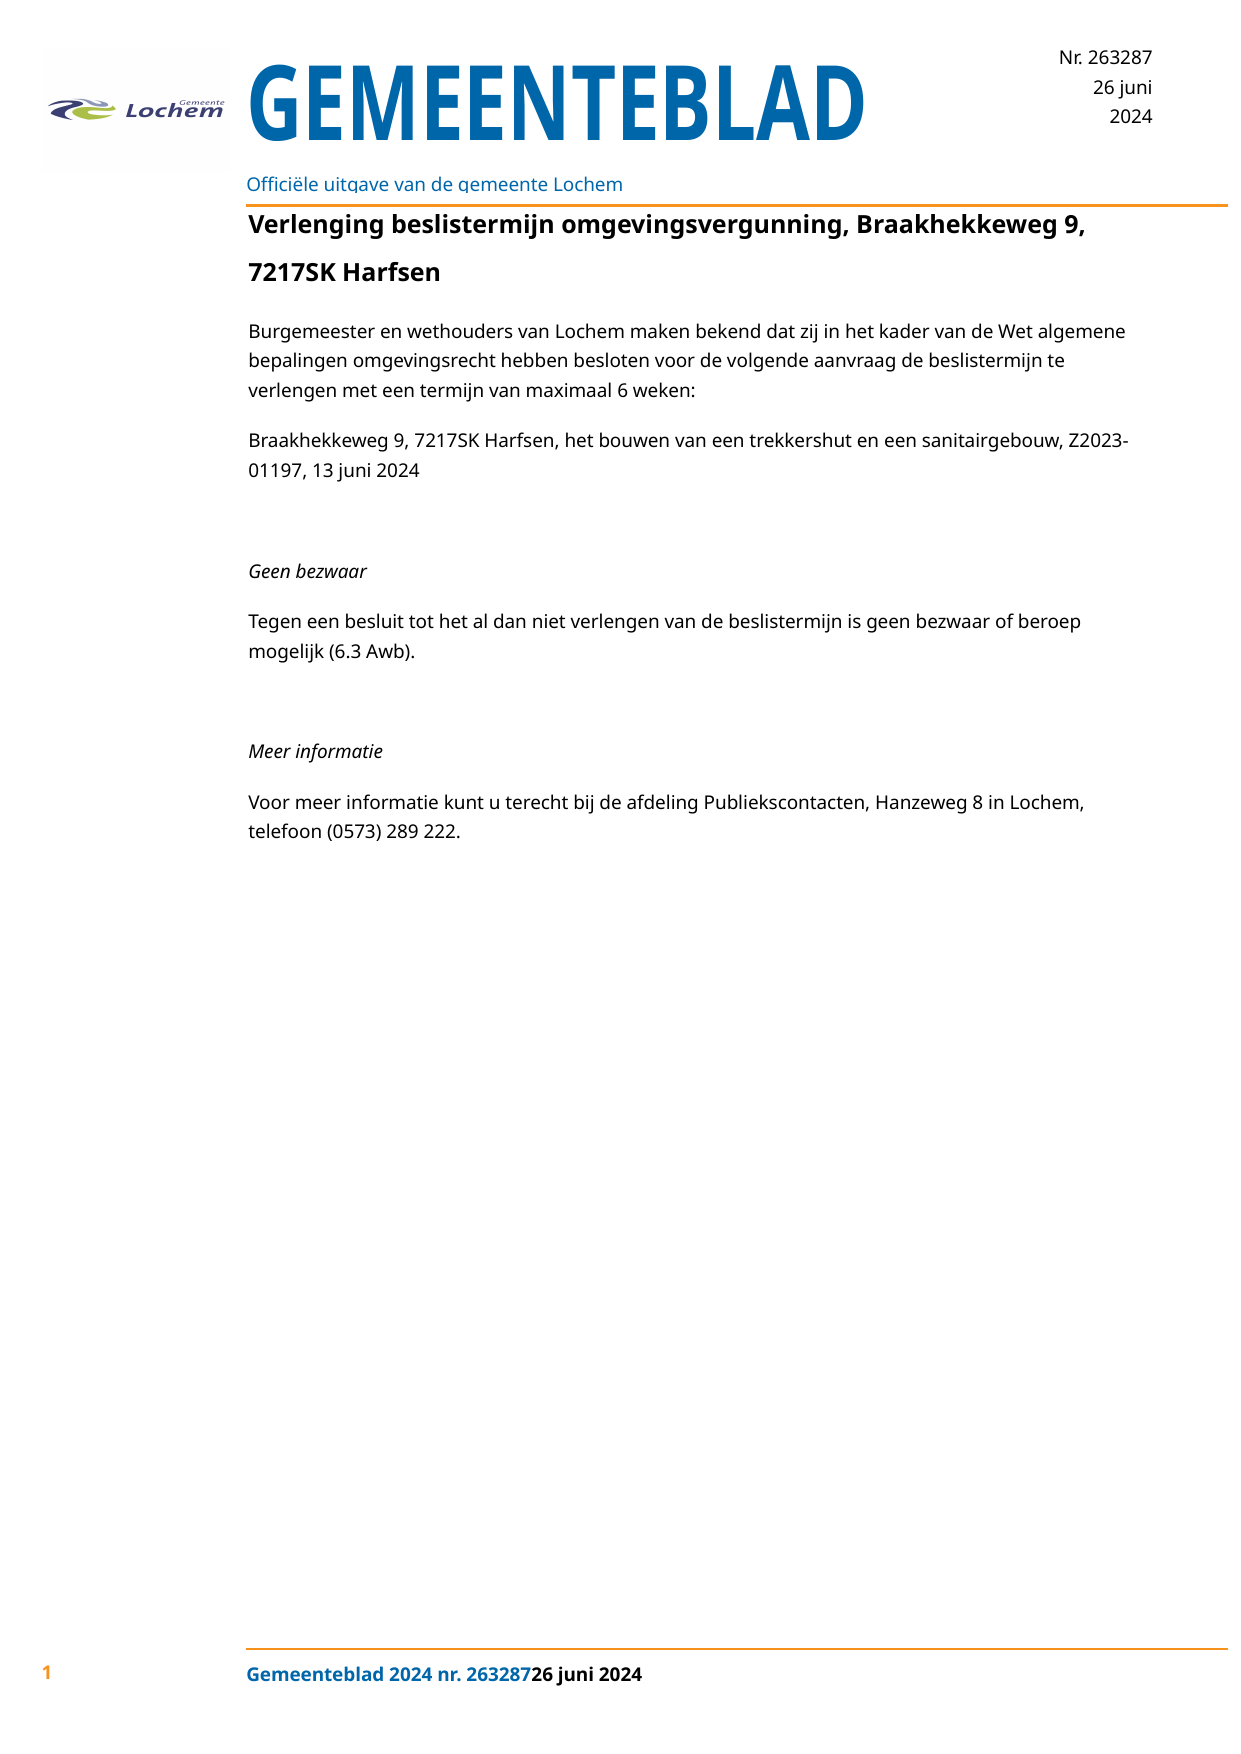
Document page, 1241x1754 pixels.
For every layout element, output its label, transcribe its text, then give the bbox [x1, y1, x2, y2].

text Geen bezwaar [248, 558, 1152, 584]
text Meer informatie [248, 739, 1152, 764]
text Tegen een besluit tot het al dan niet verlengen van de beslistermijn is geen bezwaar of beroep mogelijk (6.3 Awb). [248, 608, 1152, 664]
text Voor meer informatie kunt u terecht bij de afdeling Publiekscontacten, Hanzeweg 8 in Lochem, telefoon (0573) 289 222. [248, 789, 1152, 844]
text Braakhekkeweg 9, 7217SK Harfsen, het bouwen van een trekkershut en een sanitairgebouw, Z2023-01197, 13 juni 2024 [248, 427, 1152, 483]
text Burgemeester en wethouders van Lochem maken bekend dat zij in het kader van de Wet algemene bepalingen omgevingsrecht hebben besloten voor de volgende aanvraag de beslistermijn te verlengen met een termijn van maximaal 6 weken: [248, 318, 1152, 403]
text Verlenging beslistermijn omgevingsvergunning, Braakhekkeweg 9, 7217SK Harfsen [248, 207, 1152, 288]
picture [41, 47, 231, 172]
